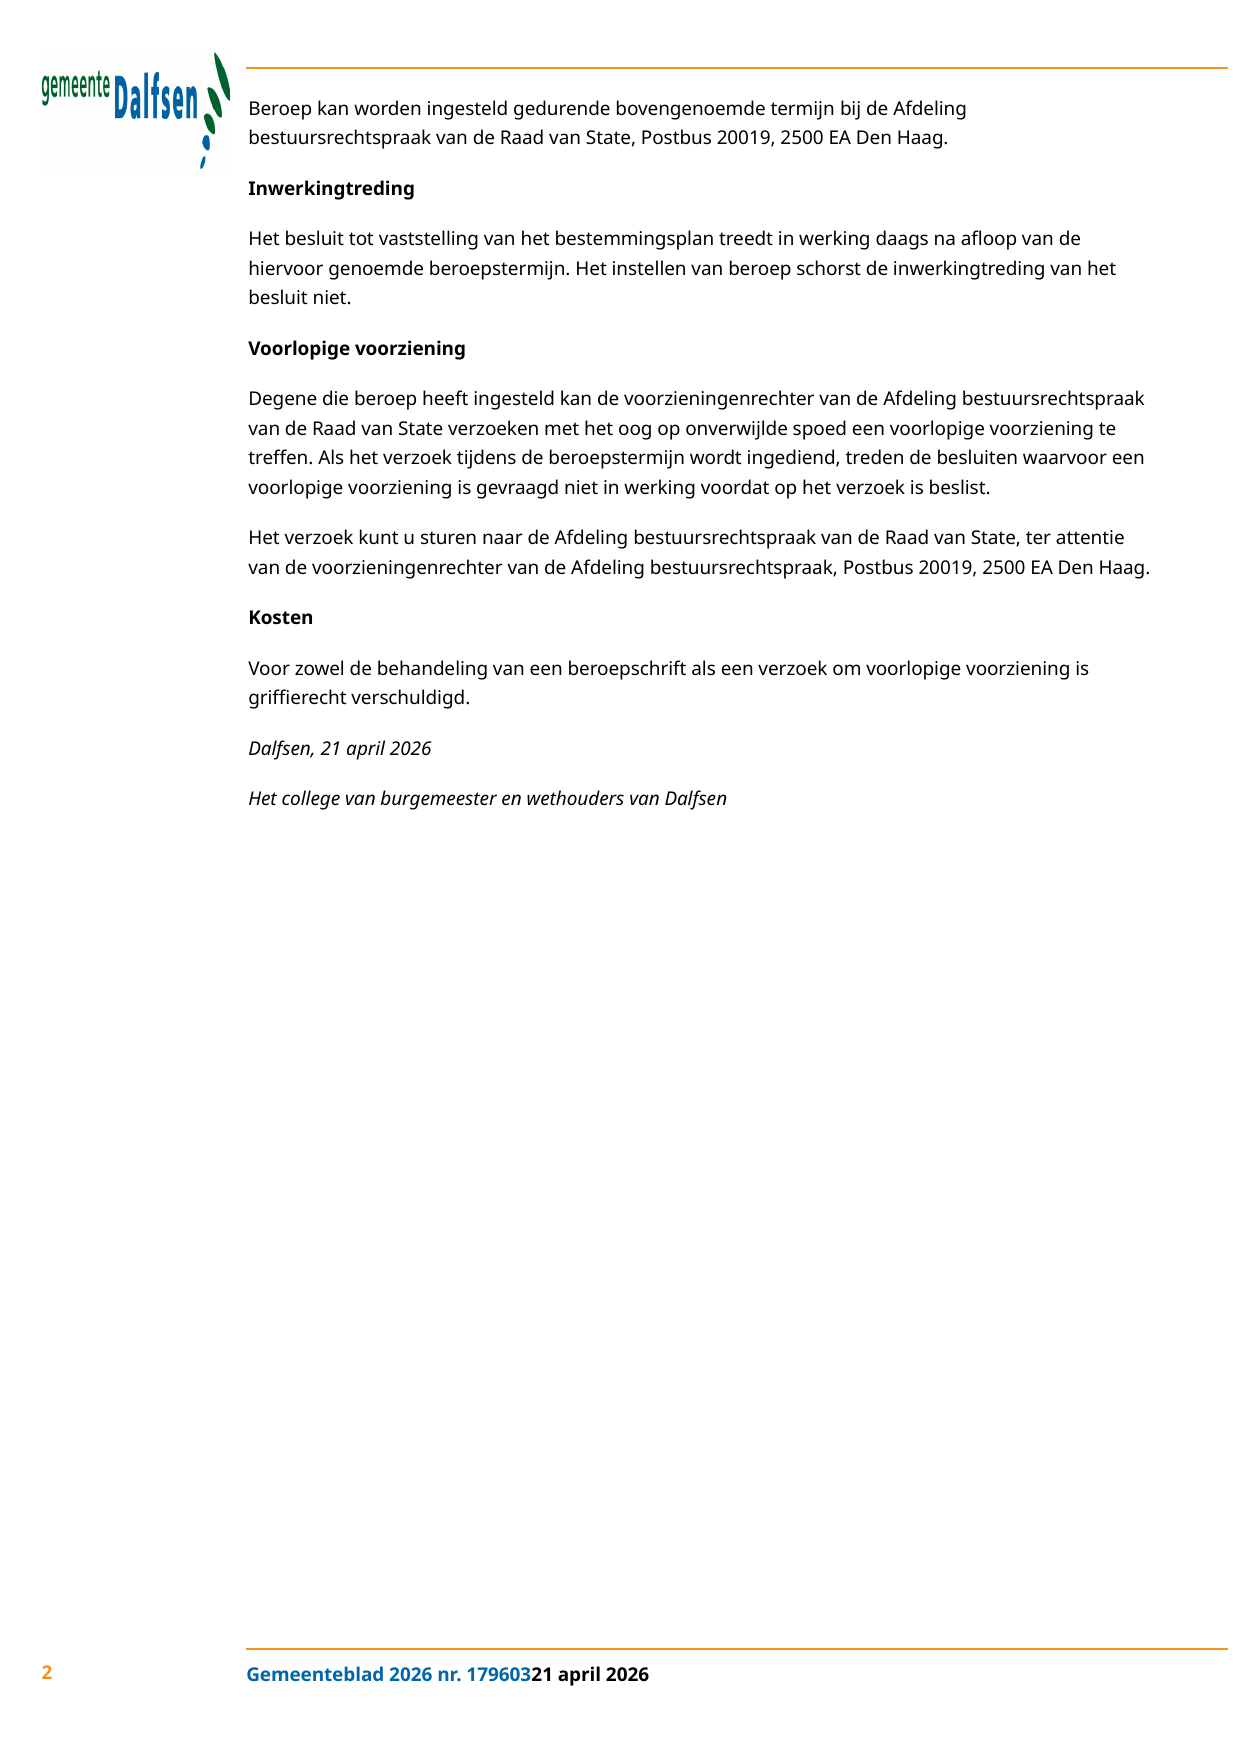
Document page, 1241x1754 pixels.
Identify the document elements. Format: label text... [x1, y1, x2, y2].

text Voorlopige voorziening [248, 335, 1152, 361]
text Het besluit tot vaststelling van het bestemmingsplan treedt in werking daags na afloop van de hiervoor genoemde beroepstermijn. Het instellen van beroep schorst de inwerkingtreding van het besluit niet. [248, 225, 1152, 310]
text Kosten [248, 604, 1152, 630]
text Voor zowel de behandeling van een beroepschrift als een verzoek om voorlopige voorziening is griffierecht verschuldigd. [248, 655, 1152, 710]
text Het verzoek kunt u sturen naar de Afdeling bestuursrechtspraak van de Raad van State, ter attentie van de voorzieningenrechter van de Afdeling bestuursrechtspraak, Postbus 20019, 2500 EA Den Haag. [248, 524, 1152, 580]
text Beroep kan worden ingesteld gedurende bovengenoemde termijn bij de Afdeling bestuursrechtspraak van de Raad van State, Postbus 20019, 2500 EA Den Haag. [248, 95, 1152, 150]
text Dalfsen, 21 april 2026 [248, 735, 1152, 761]
picture [41, 47, 231, 172]
text Degene die beroep heeft ingesteld kan de voorzieningenrechter van de Afdeling bestuursrechtspraak van de Raad van State verzoeken met het oog op onverwijlde spoed een voorlopige voorziening te treffen. Als het verzoek tijdens de beroepstermijn wordt ingediend, treden de besluiten waarvoor een voorlopige voorziening is gevraagd niet in werking voordat op het verzoek is beslist. [248, 385, 1152, 500]
text Het college van burgemeester en wethouders van Dalfsen [248, 785, 1152, 811]
text Inwerkingtreding [248, 175, 1152, 201]
